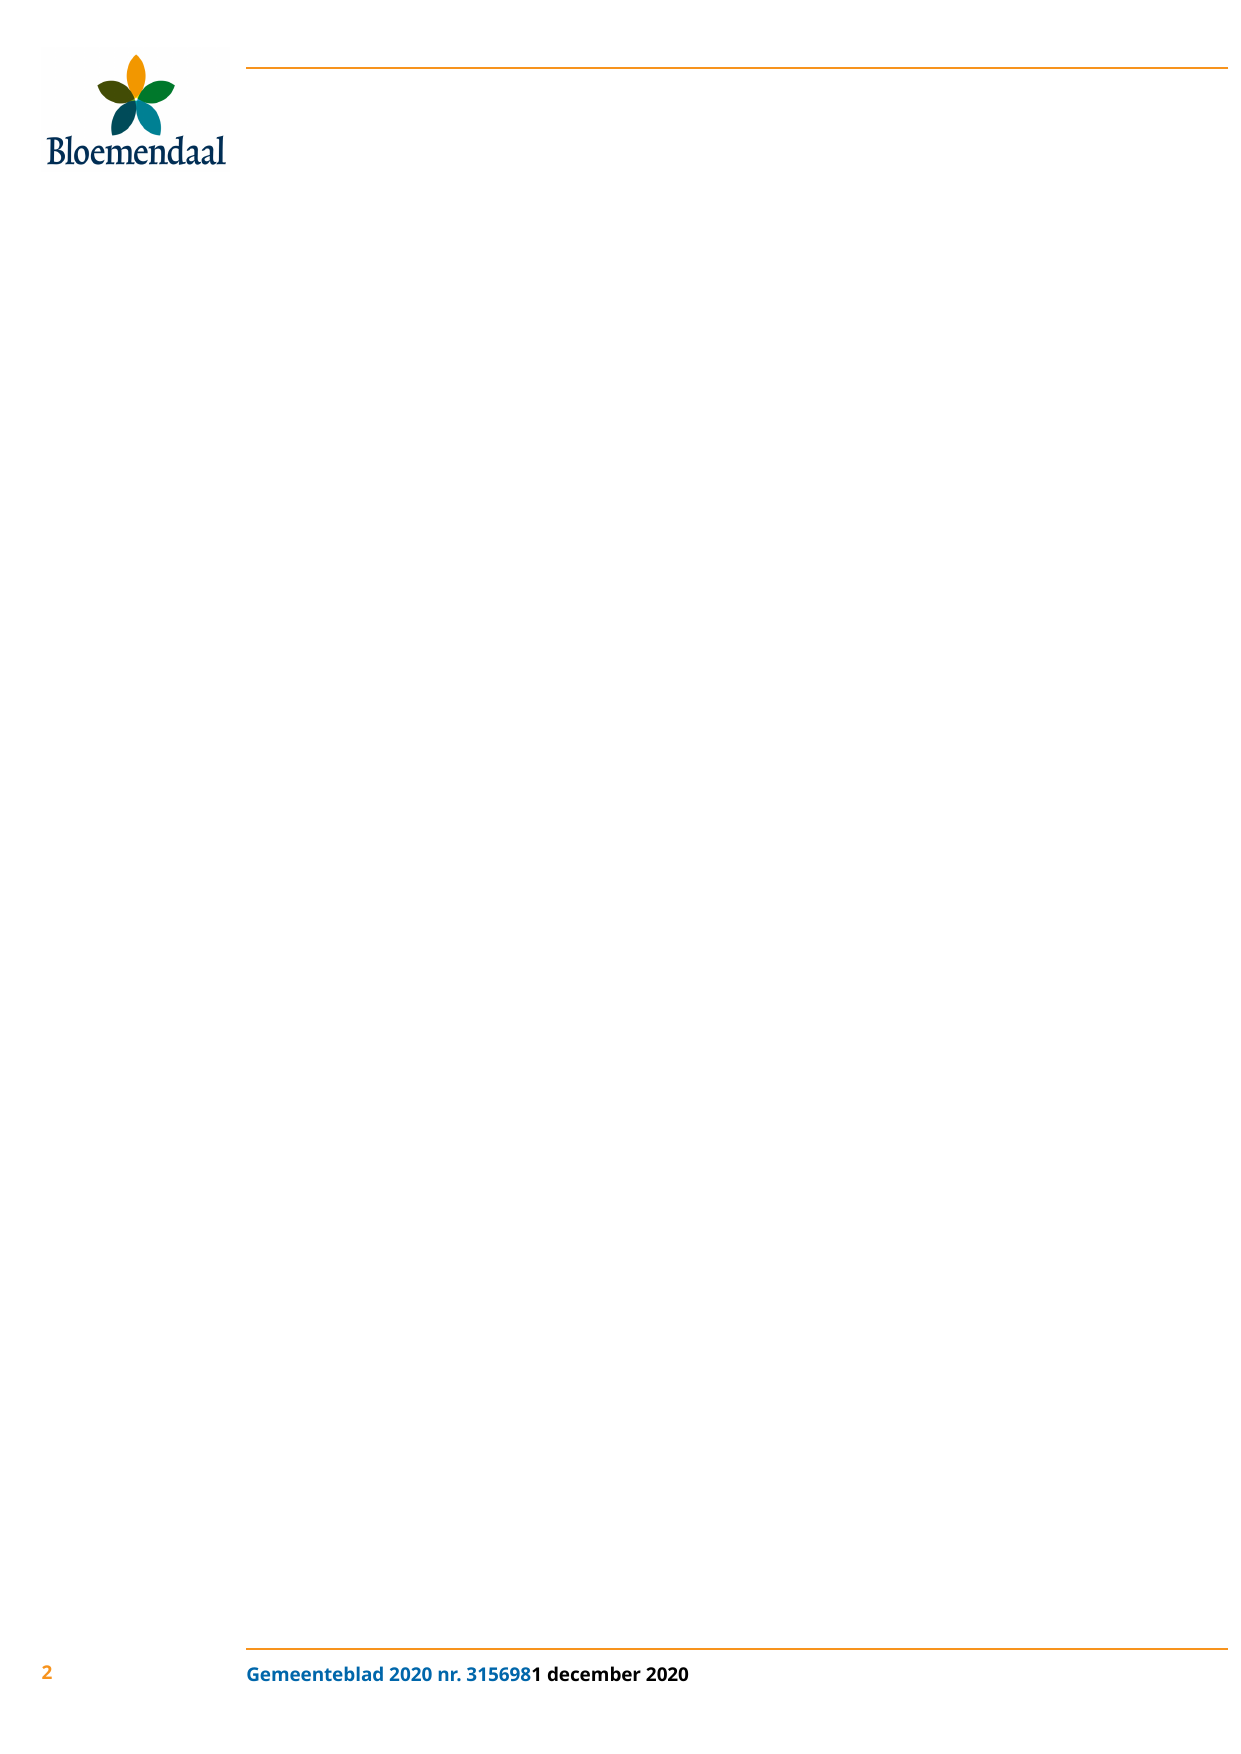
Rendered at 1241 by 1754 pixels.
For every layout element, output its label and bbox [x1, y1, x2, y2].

picture [41, 47, 231, 172]
